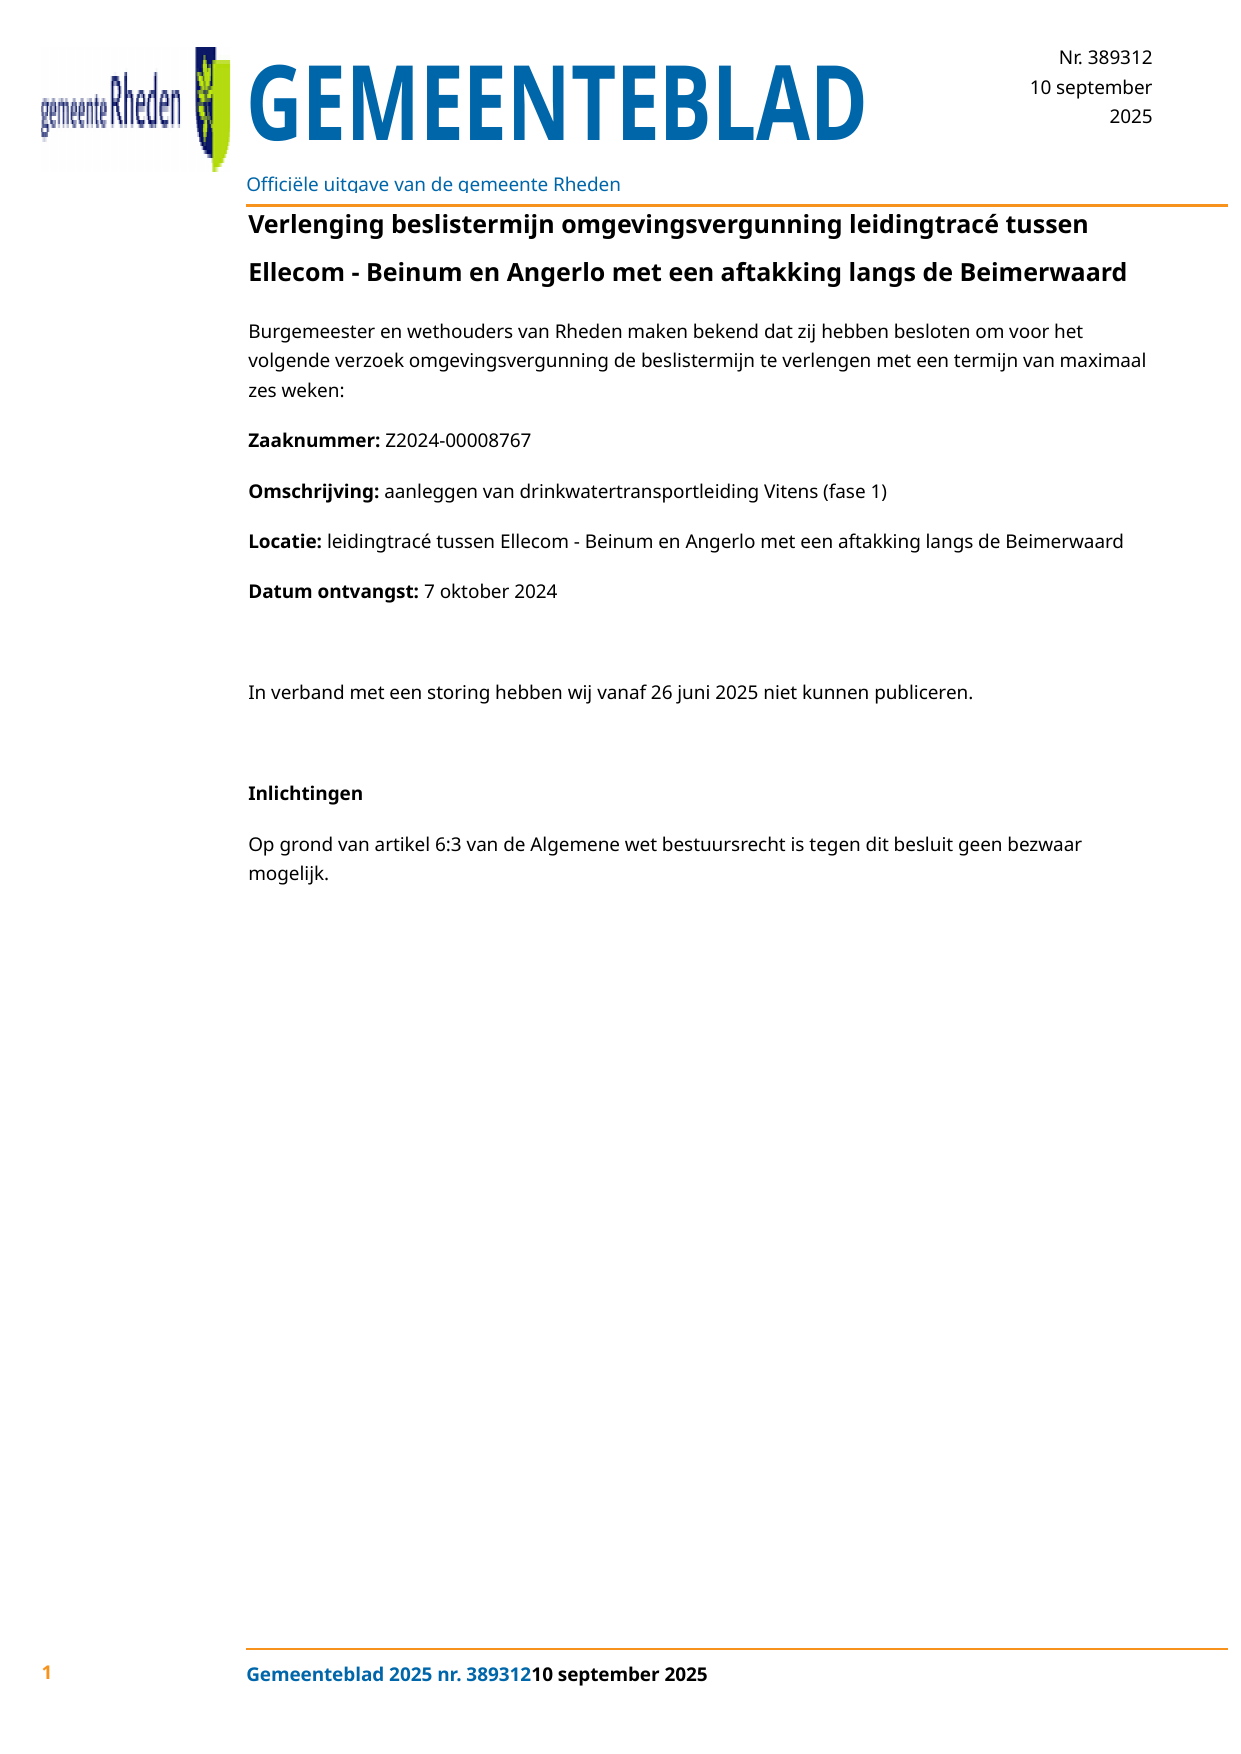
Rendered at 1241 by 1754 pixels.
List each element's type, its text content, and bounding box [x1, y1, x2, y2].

text Omschrijving: aanleggen van drinkwatertransportleiding Vitens (fase 1) [248, 478, 1152, 504]
text Zaaknummer: Z2024-00008767 [248, 427, 1152, 453]
text Inlichtingen [248, 780, 1152, 806]
text Datum ontvangst: 7 oktober 2024 [248, 579, 1152, 604]
picture [41, 47, 231, 172]
text Burgemeester en wethouders van Rheden maken bekend dat zij hebben besloten om voor het volgende verzoek omgevingsvergunning de beslistermijn te verlengen met een termijn van maximaal zes weken: [248, 318, 1152, 403]
text Op grond van artikel 6:3 van de Algemene wet bestuursrecht is tegen dit besluit geen bezwaar mogelijk. [248, 831, 1152, 886]
text In verband met een storing hebben wij vanaf 26 juni 2025 niet kunnen publiceren. [248, 679, 1152, 705]
text Locatie: leidingtracé tussen Ellecom - Beinum en Angerlo met een aftakking langs de Beimerwaard [248, 528, 1152, 554]
text Verlenging beslistermijn omgevingsvergunning leidingtracé tussen Ellecom - Beinum en Angerlo met een aftakking langs de Beimerwaard [248, 207, 1152, 288]
